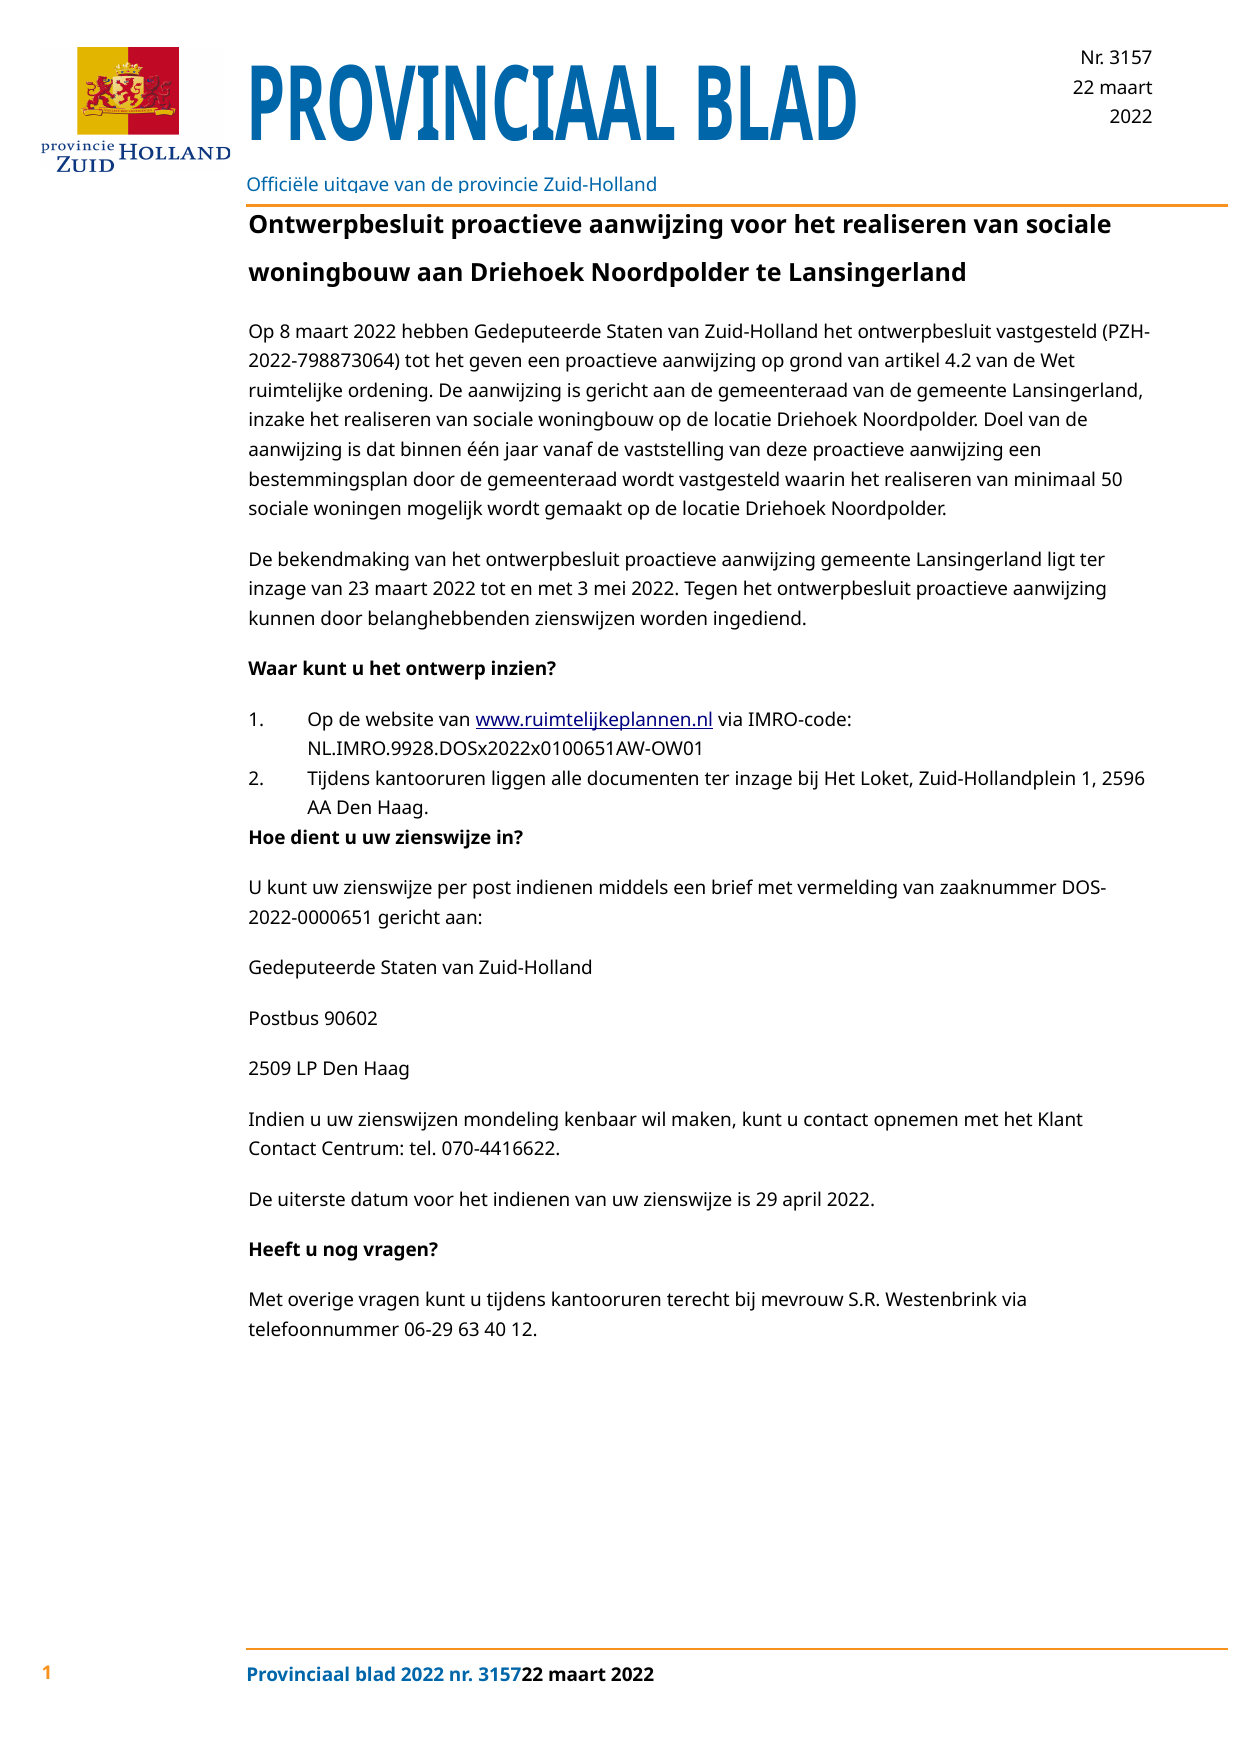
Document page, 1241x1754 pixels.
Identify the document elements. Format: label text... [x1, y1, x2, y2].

picture [41, 47, 231, 172]
text Op 8 maart 2022 hebben Gedeputeerde Staten van Zuid-Holland het ontwerpbesluit vastgesteld (PZH-2022-798873064) tot het geven een proactieve aanwijzing op grond van artikel 4.2 van de Wet ruimtelijke ordening. De aanwijzing is gericht aan de gemeenteraad van de gemeente Lansingerland, inzake het realiseren van sociale woningbouw op de locatie Driehoek Noordpolder. Doel van de aanwijzing is dat binnen één jaar vanaf de vaststelling van deze proactieve aanwijzing een bestemmingsplan door de gemeenteraad wordt vastgesteld waarin het realiseren van minimaal 50 sociale woningen mogelijk wordt gemaakt op de locatie Driehoek Noordpolder. [248, 318, 1152, 521]
text Hoe dient u uw zienswijze in? [248, 824, 1152, 850]
text De bekendmaking van het ontwerpbesluit proactieve aanwijzing gemeente Lansingerland ligt ter inzage van 23 maart 2022 tot en met 3 mei 2022. Tegen het ontwerpbesluit proactieve aanwijzing kunnen door belanghebbenden zienswijzen worden ingediend. [248, 546, 1152, 631]
list Tijdens kantooruren liggen alle documenten ter inzage bij Het Loket, Zuid-Hollandplein 1, 2596 AA Den Haag. [248, 765, 1152, 820]
list Op de website van www.ruimtelijkeplannen.nl via IMRO-code: NL.IMRO.9928.DOSx2022x0100651AW-OW01 [248, 706, 1152, 761]
text De uiterste datum voor het indienen van uw zienswijze is 29 april 2022. [248, 1186, 1152, 1212]
text Ontwerpbesluit proactieve aanwijzing voor het realiseren van sociale woningbouw aan Driehoek Noordpolder te Lansingerland [248, 207, 1152, 288]
text Postbus 90602 [248, 1005, 1152, 1031]
text 2509 LP Den Haag [248, 1055, 1152, 1081]
text Gedeputeerde Staten van Zuid-Holland [248, 954, 1152, 980]
text U kunt uw zienswijze per post indienen middels een brief met vermelding van zaaknummer DOS-2022-0000651 gericht aan: [248, 874, 1152, 930]
text Indien u uw zienswijzen mondeling kenbaar wil maken, kunt u contact opnemen met het Klant Contact Centrum: tel. 070-4416622. [248, 1106, 1152, 1161]
text Waar kunt u het ontwerp inzien? [248, 655, 1152, 681]
text Heeft u nog vragen? [248, 1236, 1152, 1262]
text Met overige vragen kunt u tijdens kantooruren terecht bij mevrouw S.R. Westenbrink via telefoonnummer 06-29 63 40 12. [248, 1287, 1152, 1342]
